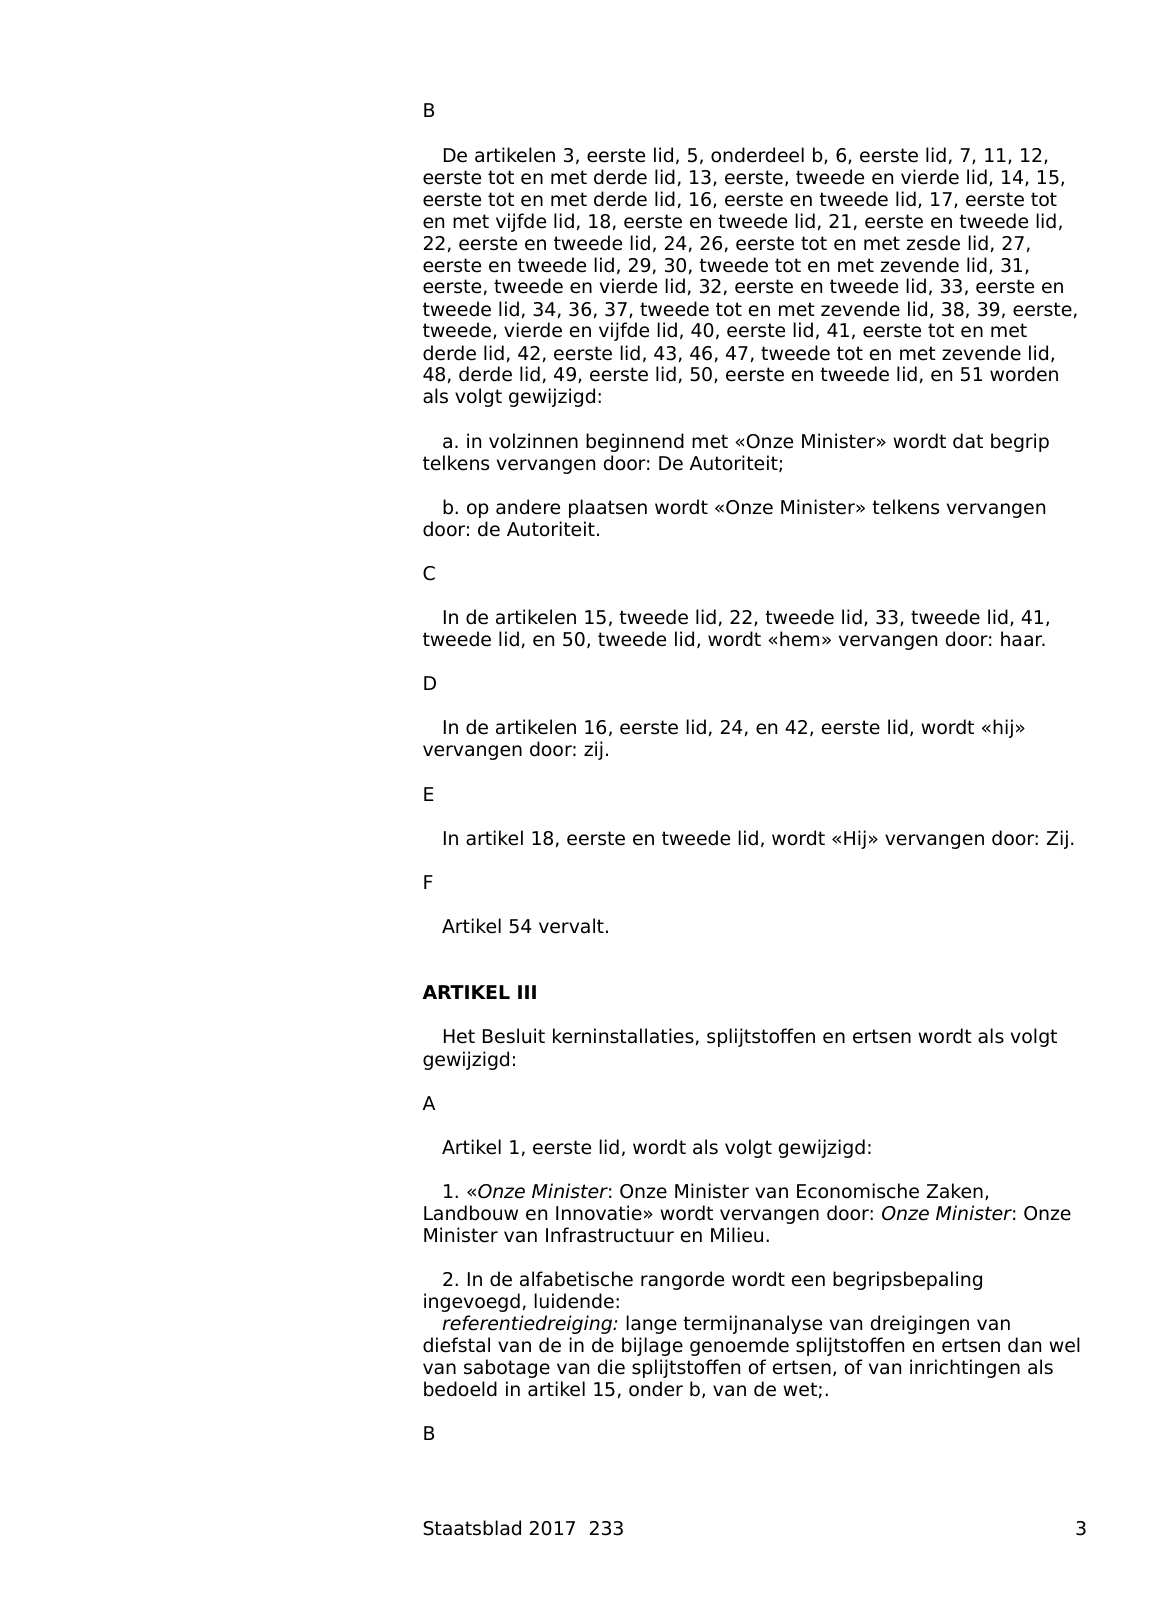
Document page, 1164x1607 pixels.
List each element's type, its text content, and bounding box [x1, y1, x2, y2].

text In artikel 18, eerste en tweede lid, wordt «Hij» vervangen door: Zij. [422, 828, 1087, 849]
text F [422, 872, 1087, 894]
text In de artikelen 15, tweede lid, 22, tweede lid, 33, tweede lid, 41, tweede lid, en 50, tweede lid, wordt «hem» vervangen door: haar. [422, 607, 1087, 651]
subtitle ARTIKEL III [422, 982, 1087, 1004]
text Artikel 1, eerste lid, wordt als volgt gewijzigd: [422, 1137, 1087, 1159]
text Artikel 54 vervalt. [422, 916, 1087, 938]
text C [422, 563, 1087, 585]
text referentiedreiging: lange termijnanalyse van dreigingen van diefstal van de in de bijlage genoemde splijtstoffen en ertsen dan wel van sabotage van die splijtstoffen of ertsen, of van inrichtingen als bedoeld in artikel 15, onder b, van de wet;. [422, 1313, 1087, 1401]
text E [422, 783, 1087, 805]
text Het Besluit kerninstallaties, splijtstoffen en ertsen wordt als volgt gewijzigd: [422, 1026, 1087, 1070]
text B [422, 100, 1087, 122]
text 2. In de alfabetische rangorde wordt een begripsbepaling ingevoegd, luidende: [422, 1269, 1087, 1313]
text a. in volzinnen beginnend met «Onze Minister» wordt dat begrip telkens vervangen door: De Autoriteit; [422, 431, 1087, 474]
text B [422, 1423, 1087, 1445]
text In de artikelen 16, eerste lid, 24, en 42, eerste lid, wordt «hij» vervangen door: zij. [422, 717, 1087, 761]
text 1. «Onze Minister: Onze Minister van Economische Zaken, Landbouw en Innovatie» wordt vervangen door: Onze Minister: Onze Minister van Infrastructuur en Milieu. [422, 1181, 1087, 1247]
text D [422, 673, 1087, 695]
text b. op andere plaatsen wordt «Onze Minister» telkens vervangen door: de Autoriteit. [422, 497, 1087, 541]
text De artikelen 3, eerste lid, 5, onderdeel b, 6, eerste lid, 7, 11, 12, eerste tot en met derde lid, 13, eerste, tweede en vierde lid, 14, 15, eerste tot en met derde lid, 16, eerste en tweede lid, 17, eerste tot en met vijfde lid, 18, eerste en tweede lid, 21, eerste en tweede lid, 22, eerste en tweede lid, 24, 26, eerste tot en met zesde lid, 27, eerste en tweede lid, 29, 30, tweede tot en met zevende lid, 31, eerste, tweede en vierde lid, 32, eerste en tweede lid, 33, eerste en tweede lid, 34, 36, 37, tweede tot en met zevende lid, 38, 39, eerste, tweede, vierde en vijfde lid, 40, eerste lid, 41, eerste tot en met derde lid, 42, eerste lid, 43, 46, 47, tweede tot en met zevende lid, 48, derde lid, 49, eerste lid, 50, eerste en tweede lid, en 51 worden als volgt gewijzigd: [422, 144, 1087, 408]
text A [422, 1093, 1087, 1114]
